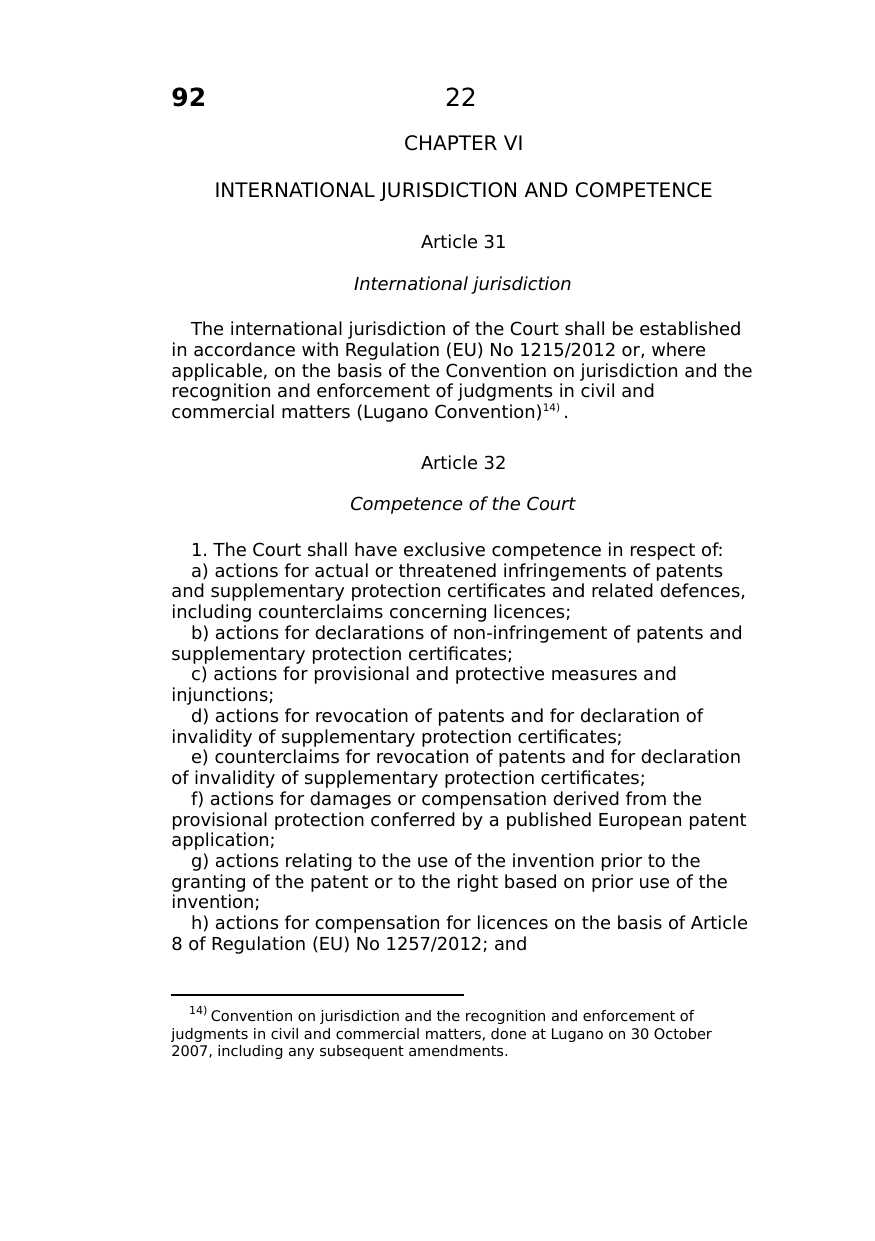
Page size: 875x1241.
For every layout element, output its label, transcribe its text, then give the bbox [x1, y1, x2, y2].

text f) actions for damages or compensation derived from the provisional protection conferred by a published European patent application; [171, 789, 756, 851]
subtitle Article 31 International jurisdiction [171, 232, 756, 294]
text 1. The Court shall have exclusive competence in respect of: [171, 540, 756, 561]
text g) actions relating to the use of the invention prior to the granting of the patent or to the right based on prior use of the invention; [171, 851, 756, 913]
text The international jurisdiction of the Court shall be established in accordance with Regulation (EU) No 1215/2012 or, where applicable, on the basis of the Convention on jurisdiction and the recognition and enforcement of judgments in civil and commercial matters (Lugano Convention). [171, 319, 756, 423]
subtitle Article 32 Competence of the Court [171, 453, 756, 515]
subtitle CHAPTER VI INTERNATIONAL JURISDICTION AND COMPETENCE [171, 132, 756, 202]
text c) actions for provisional and protective measures and injunctions; [171, 664, 756, 706]
text d) actions for revocation of patents and for declaration of invalidity of supplementary protection certificates; [171, 706, 756, 747]
text h) actions for compensation for licences on the basis of Article 8 of Regulation (EU) No 1257/2012; and [171, 913, 756, 954]
text Convention on jurisdiction and the recognition and enforcement of judgments in civil and commercial matters, done at Lugano on 30 October 2007, including any subsequent amendments. [171, 1004, 756, 1060]
text e) counterclaims for revocation of patents and for declaration of invalidity of supplementary protection certificates; [171, 747, 756, 789]
text b) actions for declarations of non-infringement of patents and supplementary protection certificates; [171, 623, 756, 664]
text a) actions for actual or threatened infringements of patents and supplementary protection certificates and related defences, including counterclaims concerning licences; [171, 561, 756, 623]
